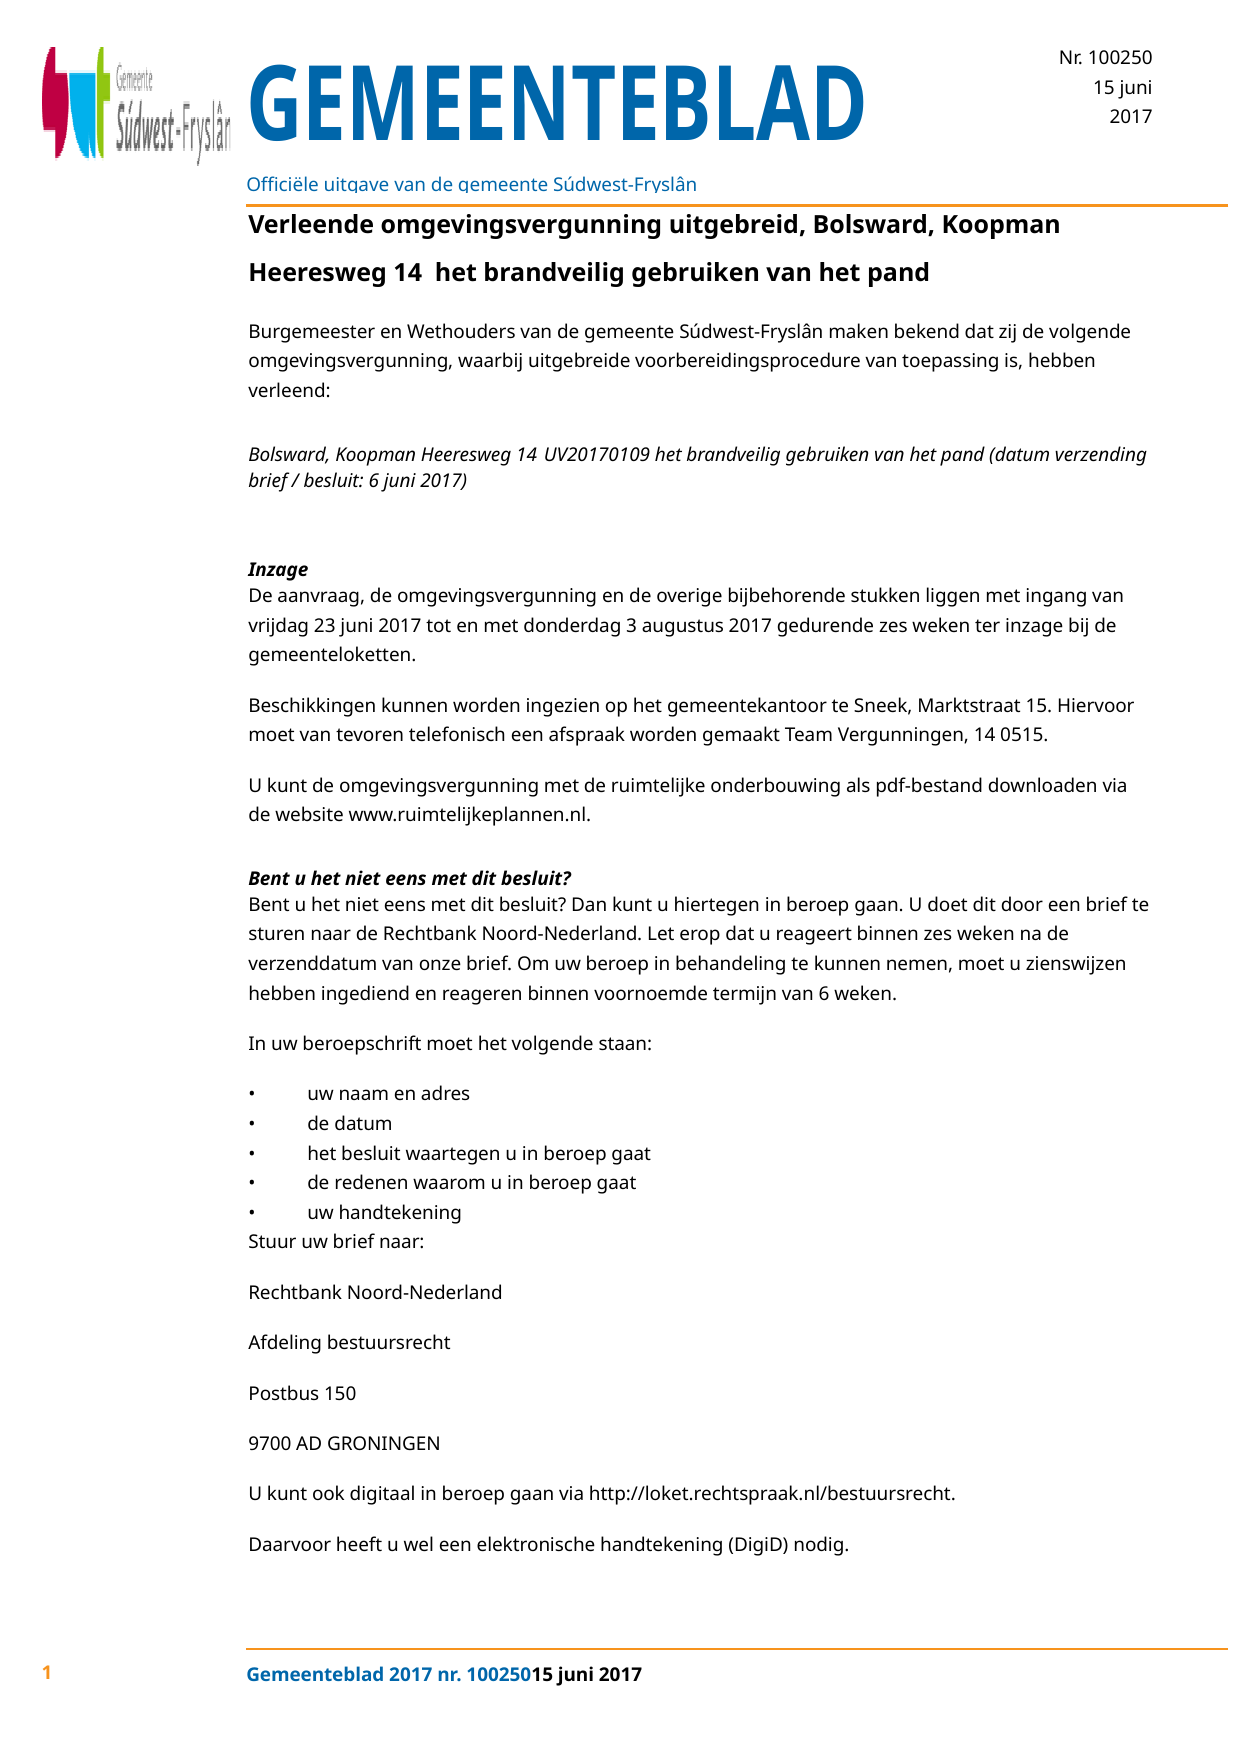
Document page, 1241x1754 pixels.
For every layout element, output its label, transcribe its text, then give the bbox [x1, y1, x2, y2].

text U kunt de omgevingsvergunning met de ruimtelijke onderbouwing als pdf-bestand downloaden via de website www.ruimtelijkeplannen.nl. [248, 772, 1152, 827]
text Daarvoor heeft u wel een elektronische handtekening (DigiD) nodig. [248, 1531, 1152, 1557]
text Burgemeester en Wethouders van de gemeente Súdwest-Fryslân maken bekend dat zij de volgende omgevingsvergunning, waarbij uitgebreide voorbereidingsprocedure van toepassing is, hebben verleend: [248, 318, 1152, 403]
picture [41, 47, 231, 172]
text Rechtbank Noord-Nederland [248, 1279, 1152, 1305]
text De aanvraag, de omgevingsvergunning en de overige bijbehorende stukken liggen met ingang van vrijdag 23 juni 2017 tot en met donderdag 3 augustus 2017 gedurende zes weken ter inzage bij de gemeenteloketten. [248, 582, 1152, 667]
text Inzage [248, 556, 1152, 582]
text Verleende omgevingsvergunning uitgebreid, Bolsward, Koopman Heeresweg 14 het brandveilig gebruiken van het pand [248, 207, 1152, 288]
list de datum [248, 1110, 1152, 1136]
text 9700 AD GRONINGEN [248, 1430, 1152, 1456]
text In uw beroepschrift moet het volgende staan: [248, 1030, 1152, 1056]
text Bent u het niet eens met dit besluit? Dan kunt u hiertegen in beroep gaan. U doet dit door een brief te sturen naar de Rechtbank Noord-Nederland. Let erop dat u reageert binnen zes weken na de verzenddatum van onze brief. Om uw beroep in behandeling te kunnen nemen, moet u zienswijzen hebben ingediend en reageren binnen voornoemde termijn van 6 weken. [248, 891, 1152, 1006]
text Postbus 150 [248, 1380, 1152, 1406]
text U kunt ook digitaal in beroep gaan via http://loket.rechtspraak.nl/bestuursrecht. [248, 1481, 1152, 1506]
text Bent u het niet eens met dit besluit? [248, 865, 1152, 891]
list uw naam en adres [248, 1081, 1152, 1106]
list de redenen waarom u in beroep gaat [248, 1169, 1152, 1195]
list uw handtekening [248, 1199, 1152, 1225]
text Afdeling bestuursrecht [248, 1329, 1152, 1355]
text Stuur uw brief naar: [248, 1228, 1152, 1254]
text Bolsward, Koopman Heeresweg 14 UV20170109 het brandveilig gebruiken van het pand (datum verzending brief / besluit: 6 juni 2017) [248, 441, 1152, 492]
list het besluit waartegen u in beroep gaat [248, 1140, 1152, 1166]
text Beschikkingen kunnen worden ingezien op het gemeentekantoor te Sneek, Marktstraat 15. Hiervoor moet van tevoren telefonisch een afspraak worden gemaakt Team Vergunningen, 14 0515. [248, 692, 1152, 747]
